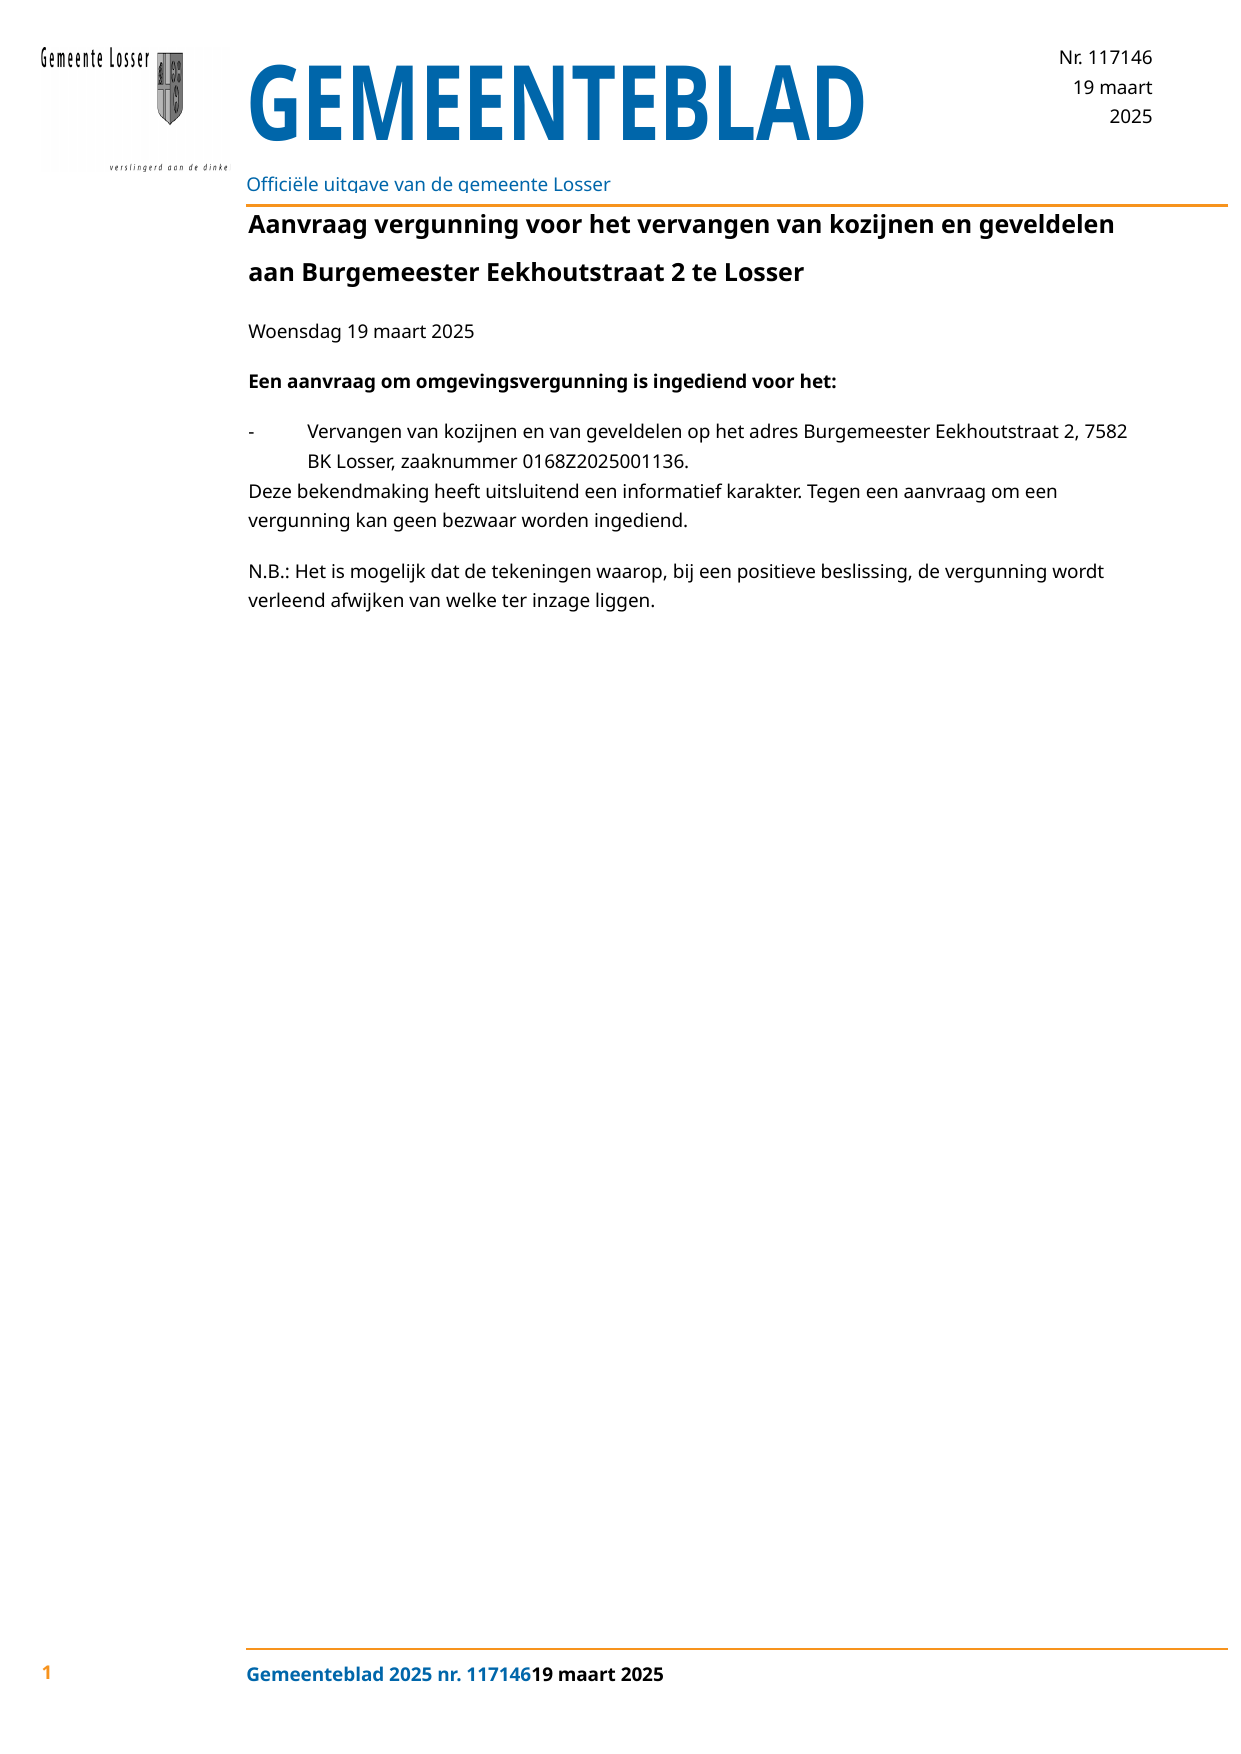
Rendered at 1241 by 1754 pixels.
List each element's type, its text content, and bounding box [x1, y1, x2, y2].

picture [41, 47, 231, 172]
text Deze bekendmaking heeft uitsluitend een informatief karakter. Tegen een aanvraag om een vergunning kan geen bezwaar worden ingediend. [248, 478, 1152, 533]
list Vervangen van kozijnen en van geveldelen op het adres Burgemeester Eekhoutstraat 2, 7582 BK Losser, zaaknummer 0168Z2025001136. [248, 419, 1152, 474]
text Woensdag 19 maart 2025 [248, 318, 1152, 344]
text N.B.: Het is mogelijk dat de tekeningen waarop, bij een positieve beslissing, de vergunning wordt verleend afwijken van welke ter inzage liggen. [248, 558, 1152, 613]
text Een aanvraag om omgevingsvergunning is ingediend voor het: [248, 368, 1152, 394]
text Aanvraag vergunning voor het vervangen van kozijnen en geveldelen aan Burgemeester Eekhoutstraat 2 te Losser [248, 207, 1152, 288]
